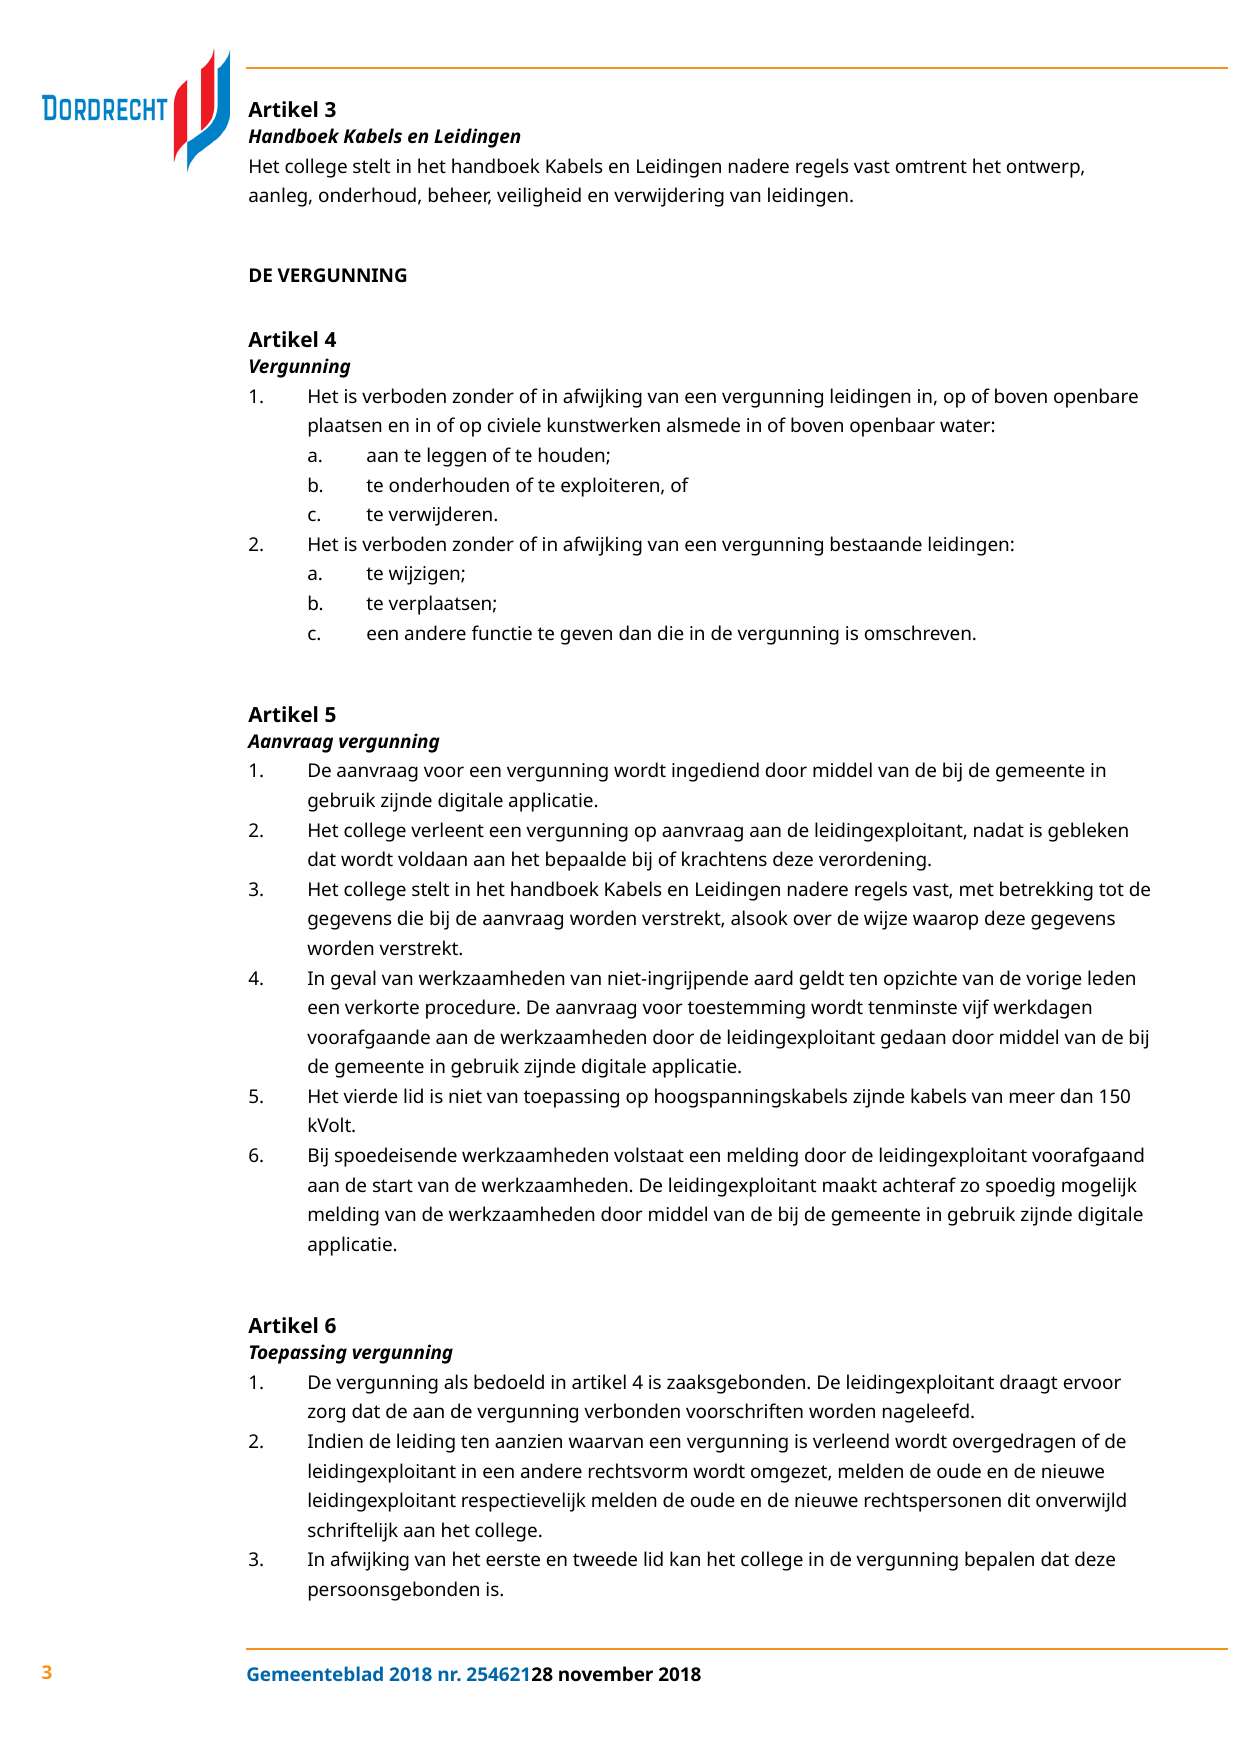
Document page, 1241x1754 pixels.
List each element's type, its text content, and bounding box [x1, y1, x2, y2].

list In afwijking van het eerste en tweede lid kan het college in de vergunning bepalen dat deze persoonsgebonden is. [248, 1547, 1152, 1602]
list te onderhouden of te exploiteren, of [307, 472, 1152, 497]
text Toepassing vergunning [248, 1339, 1152, 1365]
list Het college stelt in het handboek Kabels en Leidingen nadere regels vast, met betrekking tot de gegevens die bij de aanvraag worden verstrekt, alsook over de wijze waarop deze gegevens worden verstrekt. [248, 876, 1152, 961]
list te verplaatsen; [307, 590, 1152, 616]
list De aanvraag voor een vergunning wordt ingediend door middel van de bij de gemeente in gebruik zijnde digitale applicatie. [248, 758, 1152, 813]
list In geval van werkzaamheden van niet-ingrijpende aard geldt ten opzichte van de vorige leden een verkorte procedure. De aanvraag voor toestemming wordt tenminste vijf werkdagen voorafgaande aan de werkzaamheden door de leidingexploitant gedaan door middel van de bij de gemeente in gebruik zijnde digitale applicatie. [248, 965, 1152, 1079]
list te verwijderen. [307, 501, 1152, 527]
picture [41, 47, 231, 172]
list te wijzigen; [307, 561, 1152, 586]
text Artikel 3 [248, 95, 1152, 123]
text Artikel 5 [248, 700, 1152, 728]
list Het is verboden zonder of in afwijking van een vergunning bestaande leidingen: [248, 531, 1152, 557]
text DE VERGUNNING [248, 262, 1152, 288]
list Bij spoedeisende werkzaamheden volstaat een melding door de leidingexploitant voorafgaand aan de start van de werkzaamheden. De leidingexploitant maakt achteraf zo spoedig mogelijk melding van de werkzaamheden door middel van de bij de gemeente in gebruik zijnde digitale applicatie. [248, 1142, 1152, 1257]
text Artikel 4 [248, 325, 1152, 353]
list Het vierde lid is niet van toepassing op hoogspanningskabels zijnde kabels van meer dan 150 kVolt. [248, 1083, 1152, 1138]
text Handboek Kabels en Leidingen [248, 123, 1152, 149]
list De vergunning als bedoeld in artikel 4 is zaaksgebonden. De leidingexploitant draagt ervoor zorg dat de aan de vergunning verbonden voorschriften worden nageleefd. [248, 1369, 1152, 1424]
list aan te leggen of te houden; [307, 442, 1152, 468]
text Het college stelt in het handboek Kabels en Leidingen nadere regels vast omtrent het ontwerp, aanleg, onderhoud, beheer, veiligheid en verwijdering van leidingen. [248, 153, 1152, 208]
list een andere functie te geven dan die in de vergunning is omschreven. [307, 620, 1152, 645]
text Artikel 6 [248, 1311, 1152, 1339]
text Aanvraag vergunning [248, 728, 1152, 754]
list Het is verboden zonder of in afwijking van een vergunning leidingen in, op of boven openbare plaatsen en in of op civiele kunstwerken alsmede in of boven openbaar water: [248, 383, 1152, 438]
text Vergunning [248, 353, 1152, 379]
list Het college verleent een vergunning op aanvraag aan de leidingexploitant, nadat is gebleken dat wordt voldaan aan het bepaalde bij of krachtens deze verordening. [248, 817, 1152, 872]
list Indien de leiding ten aanzien waarvan een vergunning is verleend wordt overgedragen of de leidingexploitant in een andere rechtsvorm wordt omgezet, melden de oude en de nieuwe leidingexploitant respectievelijk melden de oude en de nieuwe rechtspersonen dit onverwijld schriftelijk aan het college. [248, 1428, 1152, 1543]
